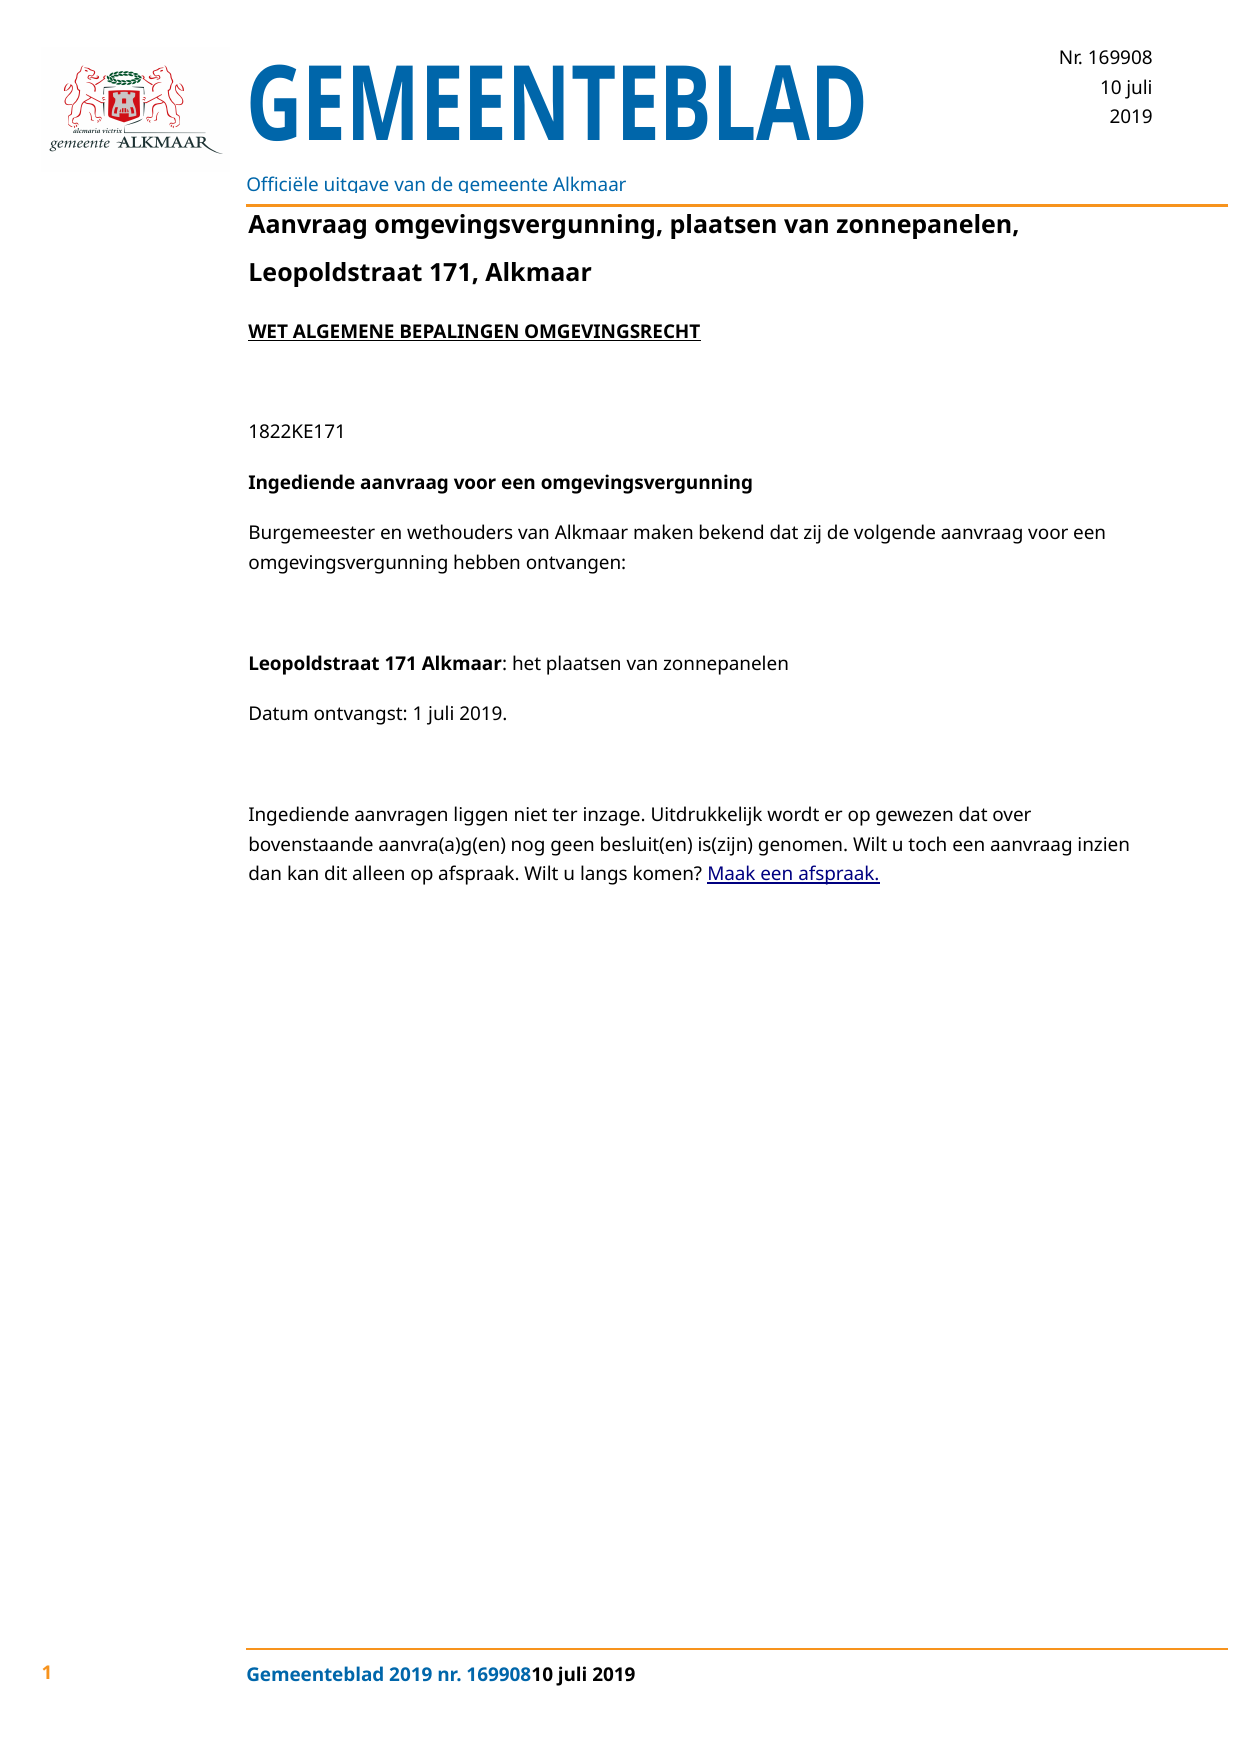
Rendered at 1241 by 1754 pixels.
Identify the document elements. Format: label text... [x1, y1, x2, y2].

text Leopoldstraat 171 Alkmaar: het plaatsen van zonnepanelen [248, 650, 1152, 676]
text Burgemeester en wethouders van Alkmaar maken bekend dat zij de volgende aanvraag voor een omgevingsvergunning hebben ontvangen: [248, 519, 1152, 575]
text Aanvraag omgevingsvergunning, plaatsen van zonnepanelen, Leopoldstraat 171, Alkmaar [248, 207, 1152, 288]
text 1822KE171 [248, 419, 1152, 444]
text Ingediende aanvragen liggen niet ter inzage. Uitdrukkelijk wordt er op gewezen dat over bovenstaande aanvra(a)g(en) nog geen besluit(en) is(zijn) genomen. Wilt u toch een aanvraag inzien dan kan dit alleen op afspraak. Wilt u langs komen? Maak een afspraak. [248, 801, 1152, 886]
picture [41, 47, 231, 172]
text Datum ontvangst: 1 juli 2019. [248, 700, 1152, 726]
text Ingediende aanvraag voor een omgevingsvergunning [248, 469, 1152, 495]
text WET ALGEMENE BEPALINGEN OMGEVINGSRECHT [248, 318, 1152, 344]
